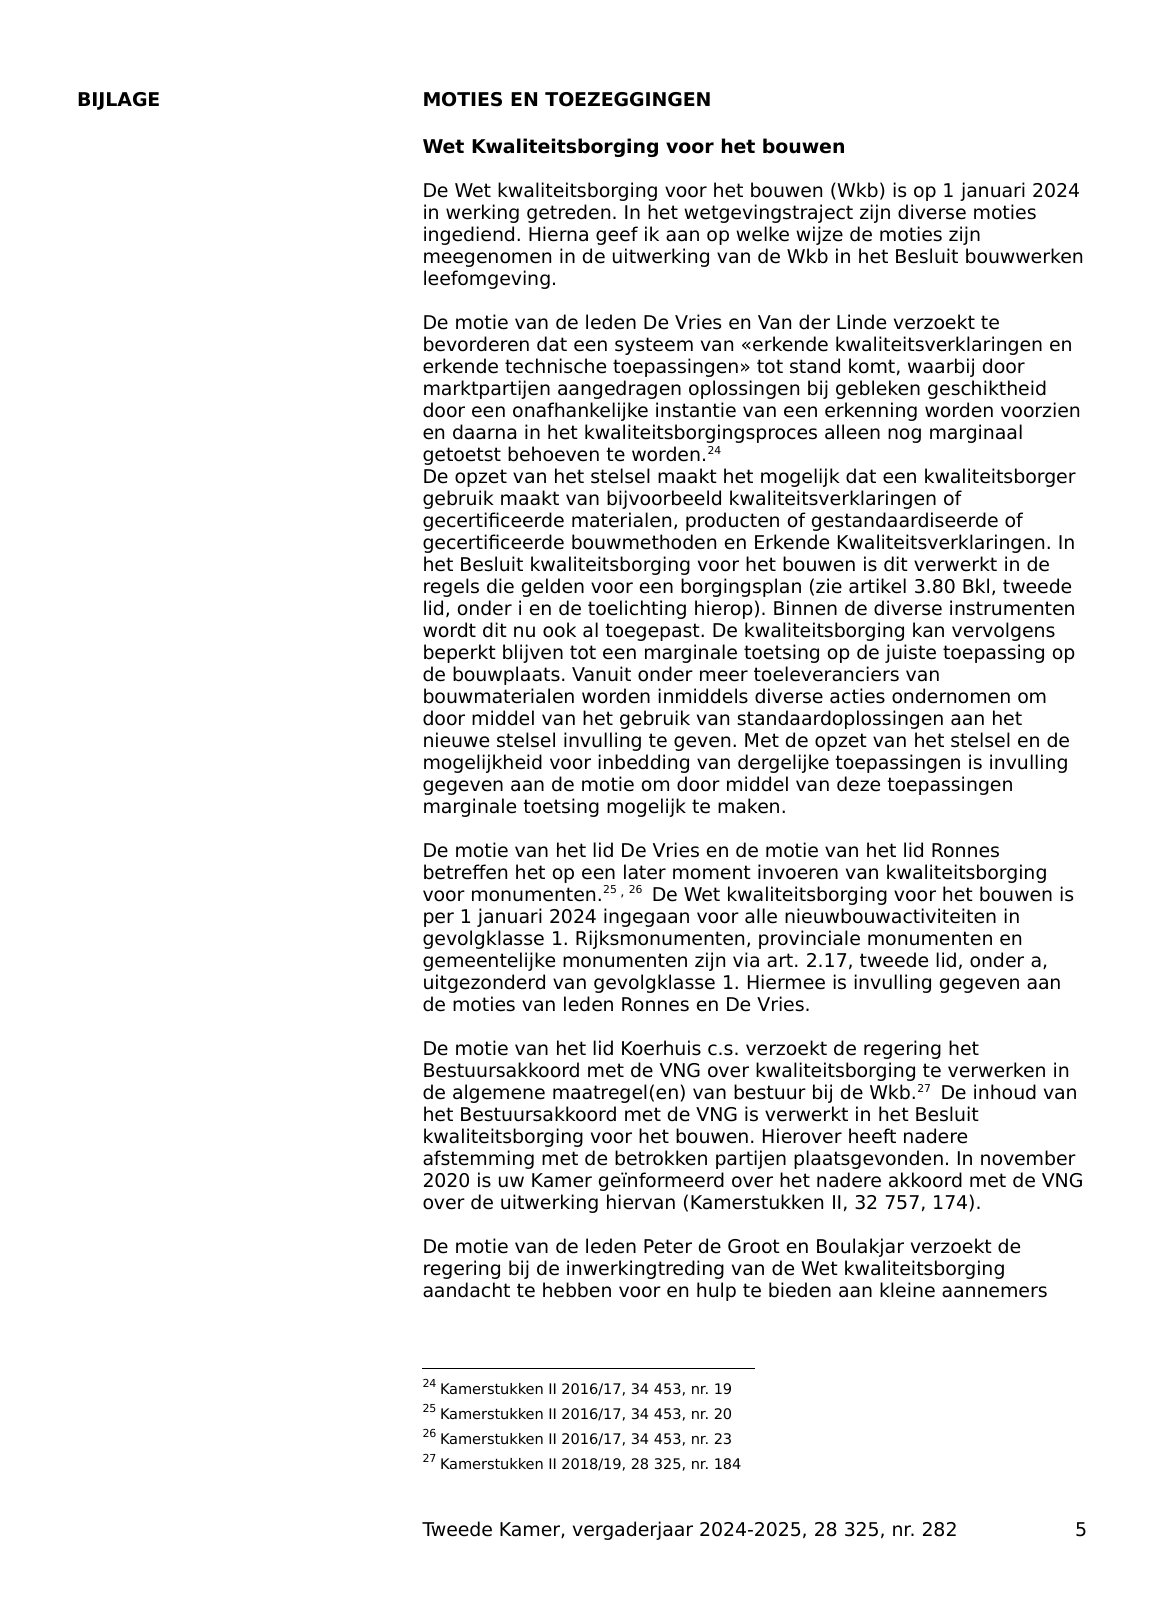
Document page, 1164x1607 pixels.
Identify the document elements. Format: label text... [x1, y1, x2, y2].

text Kamerstukken II 2016/17, 34 453, nr. 23 [422, 1427, 1087, 1449]
text De motie van het lid Koerhuis c.s. verzoekt de regering het Bestuursakkoord met de VNG over kwaliteitsborging te verwerken in de algemene maatregel(en) van bestuur bij de Wkb. De inhoud van het Bestuursakkoord met de VNG is verwerkt in het Besluit kwaliteitsborging voor het bouwen. Hierover heeft nadere afstemming met de betrokken partijen plaatsgevonden. In november 2020 is uw Kamer geïnformeerd over het nadere akkoord met de VNG over de uitwerking hiervan (Kamerstukken II, 32 757, 174). [422, 1038, 1087, 1214]
text De motie van de leden De Vries en Van der Linde verzoekt te bevorderen dat een systeem van «erkende kwaliteitsverklaringen en erkende technische toepassingen» tot stand komt, waarbij door marktpartijen aangedragen oplossingen bij gebleken geschiktheid door een onafhankelijke instantie van een erkenning worden voorzien en daarna in het kwaliteitsborgingsproces alleen nog marginaal getoetst behoeven te worden. [422, 312, 1087, 466]
text De Wet kwaliteitsborging voor het bouwen (Wkb) is op 1 januari 2024 in werking getreden. In het wetgevingstraject zijn diverse moties ingediend. Hierna geef ik aan op welke wijze de moties zijn meegenomen in de uitwerking van de Wkb in het Besluit bouwwerken leefomgeving. [422, 180, 1087, 290]
text Kamerstukken II 2018/19, 28 325, nr. 184 [422, 1452, 1087, 1474]
subtitle Wet Kwaliteitsborging voor het bouwen [422, 136, 1087, 158]
text De motie van de leden Peter de Groot en Boulakjar verzoekt de regering bij de inwerkingtreding van de Wet kwaliteitsborging aandacht te hebben voor en hulp te bieden aan kleine aannemers [422, 1236, 1087, 1302]
text De motie van het lid De Vries en de motie van het lid Ronnes betreffen het op een later moment invoeren van kwaliteitsborging voor monumenten., De Wet kwaliteitsborging voor het bouwen is per 1 januari 2024 ingegaan voor alle nieuwbouwactiviteiten in gevolgklasse 1. Rijksmonumenten, provinciale monumenten en gemeentelijke monumenten zijn via art. 2.17, tweede lid, onder a, uitgezonderd van gevolgklasse 1. Hiermee is invulling gegeven aan de moties van leden Ronnes en De Vries. [422, 840, 1087, 1016]
subtitle BIJLAGE MOTIES EN TOEZEGGINGEN [77, 89, 1087, 111]
text Kamerstukken II 2016/17, 34 453, nr. 19 [422, 1377, 1087, 1399]
text De opzet van het stelsel maakt het mogelijk dat een kwaliteitsborger gebruik maakt van bijvoorbeeld kwaliteitsverklaringen of gecertificeerde materialen, producten of gestandaardiseerde of gecertificeerde bouwmethoden en Erkende Kwaliteitsverklaringen. In het Besluit kwaliteitsborging voor het bouwen is dit verwerkt in de regels die gelden voor een borgingsplan (zie artikel 3.80 Bkl, tweede lid, onder i en de toelichting hierop). Binnen de diverse instrumenten wordt dit nu ook al toegepast. De kwaliteitsborging kan vervolgens beperkt blijven tot een marginale toetsing op de juiste toepassing op de bouwplaats. Vanuit onder meer toeleveranciers van bouwmaterialen worden inmiddels diverse acties ondernomen om door middel van het gebruik van standaardoplossingen aan het nieuwe stelsel invulling te geven. Met de opzet van het stelsel en de mogelijkheid voor inbedding van dergelijke toepassingen is invulling gegeven aan de motie om door middel van deze toepassingen marginale toetsing mogelijk te maken. [422, 466, 1087, 818]
text Kamerstukken II 2016/17, 34 453, nr. 20 [422, 1402, 1087, 1424]
